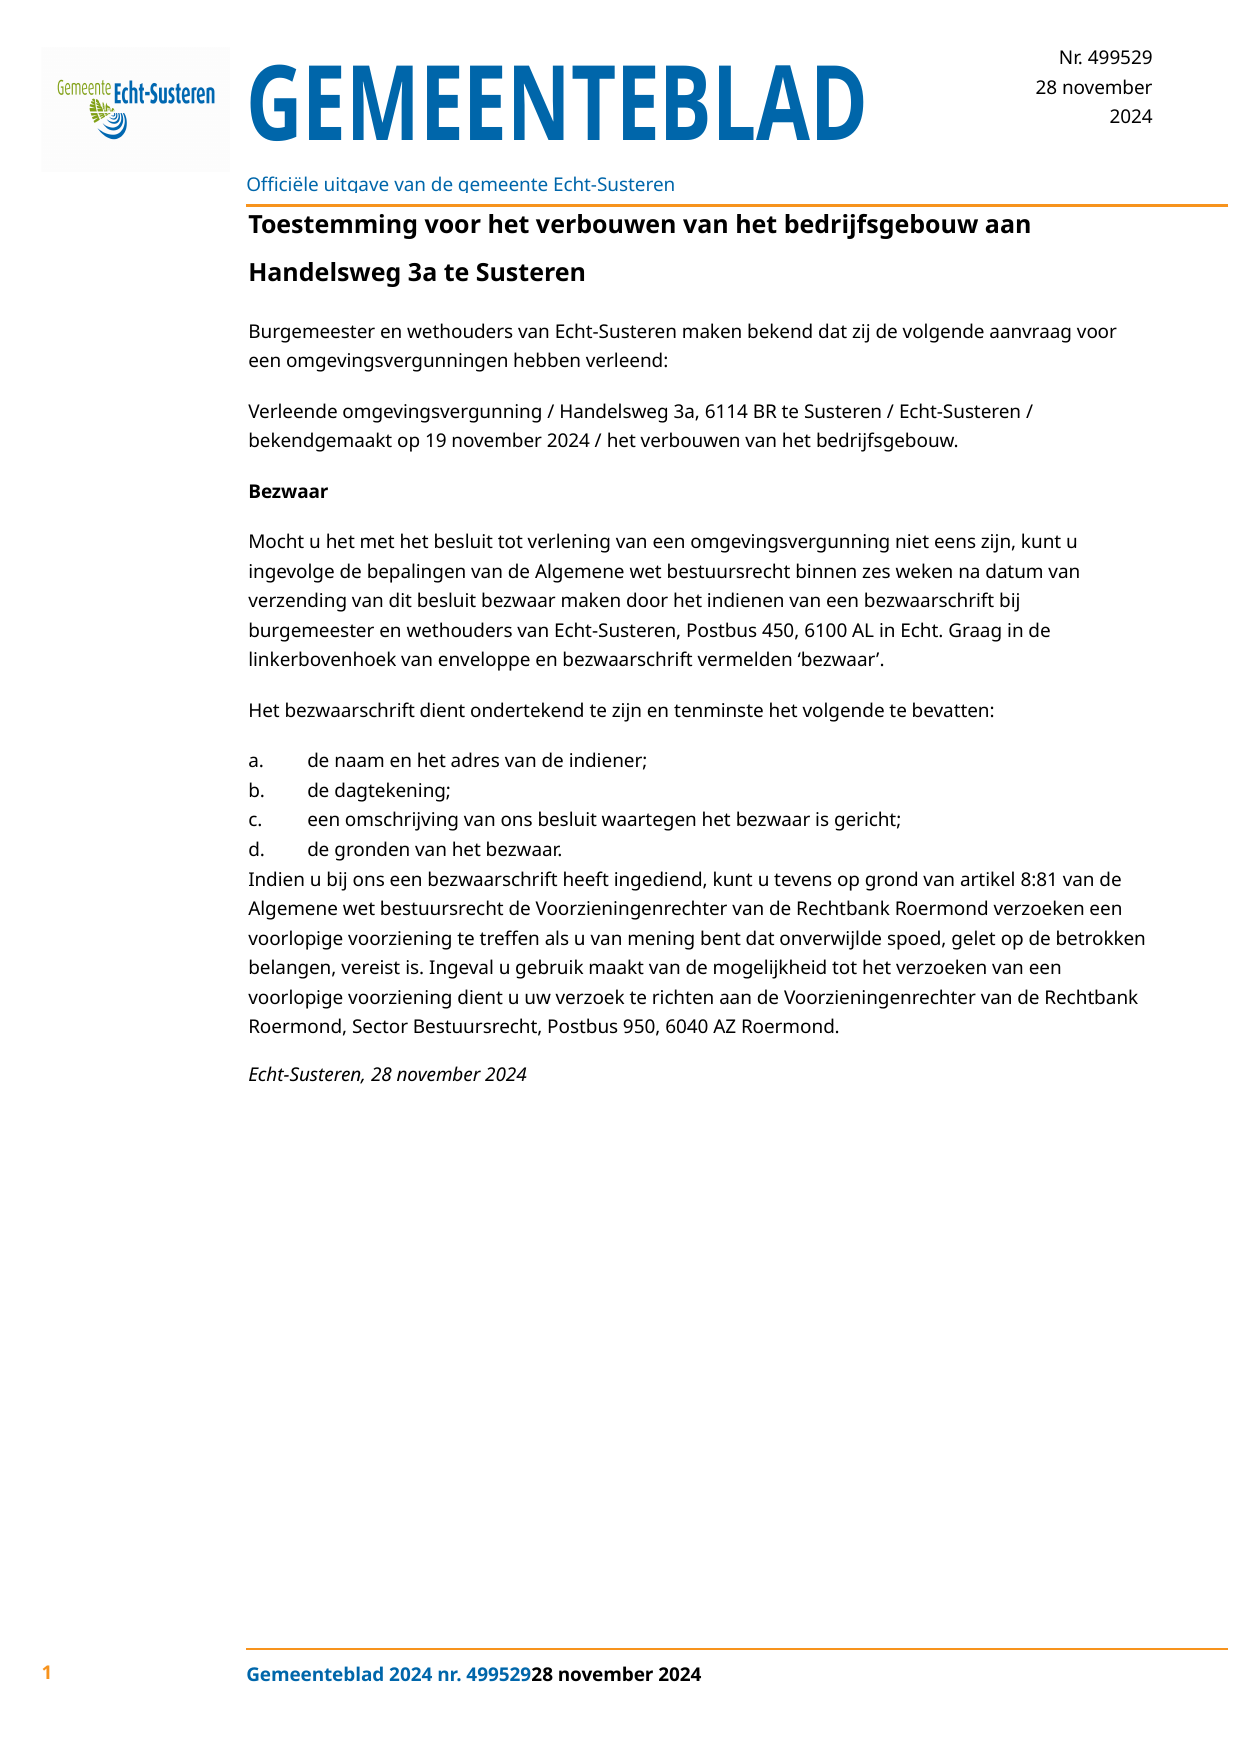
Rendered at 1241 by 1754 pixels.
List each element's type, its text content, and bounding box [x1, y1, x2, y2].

text Het bezwaarschrift dient ondertekend te zijn en tenminste het volgende te bevatten: [248, 697, 1152, 723]
list een omschrijving van ons besluit waartegen het bezwaar is gericht; [248, 807, 1152, 832]
list de gronden van het bezwaar. [248, 836, 1152, 862]
text Indien u bij ons een bezwaarschrift heeft ingediend, kunt u tevens op grond van artikel 8:81 van de Algemene wet bestuursrecht de Voorzieningenrechter van de Rechtbank Roermond verzoeken een voorlopige voorziening te treffen als u van mening bent dat onverwijlde spoed, gelet op de betrokken belangen, vereist is. Ingeval u gebruik maakt van de mogelijkheid tot het verzoeken van een voorlopige voorziening dient u uw verzoek te richten aan de Voorzieningenrechter van de Rechtbank Roermond, Sector Bestuursrecht, Postbus 950, 6040 AZ Roermond. [248, 866, 1152, 1039]
list de dagtekening; [248, 777, 1152, 803]
list de naam en het adres van de indiener; [248, 747, 1152, 773]
text Mocht u het met het besluit tot verlening van een omgevingsvergunning niet eens zijn, kunt u ingevolge de bepalingen van de Algemene wet bestuursrecht binnen zes weken na datum van verzending van dit besluit bezwaar maken door het indienen van een bezwaarschrift bij burgemeester en wethouders van Echt-Susteren, Postbus 450, 6100 AL in Echt. Graag in de linkerbovenhoek van enveloppe en bezwaarschrift vermelden ‘bezwaar’. [248, 528, 1152, 672]
text Verleende omgevingsvergunning / Handelsweg 3a, 6114 BR te Susteren / Echt-Susteren / bekendgemaakt op 19 november 2024 / het verbouwen van het bedrijfsgebouw. [248, 398, 1152, 453]
text Toestemming voor het verbouwen van het bedrijfsgebouw aan Handelsweg 3a te Susteren [248, 207, 1152, 288]
text Echt-Susteren, 28 november 2024 [248, 1062, 1152, 1087]
picture [41, 47, 231, 172]
text Burgemeester en wethouders van Echt-Susteren maken bekend dat zij de volgende aanvraag voor een omgevingsvergunningen hebben verleend: [248, 318, 1152, 373]
text Bezwaar [248, 478, 1152, 504]
